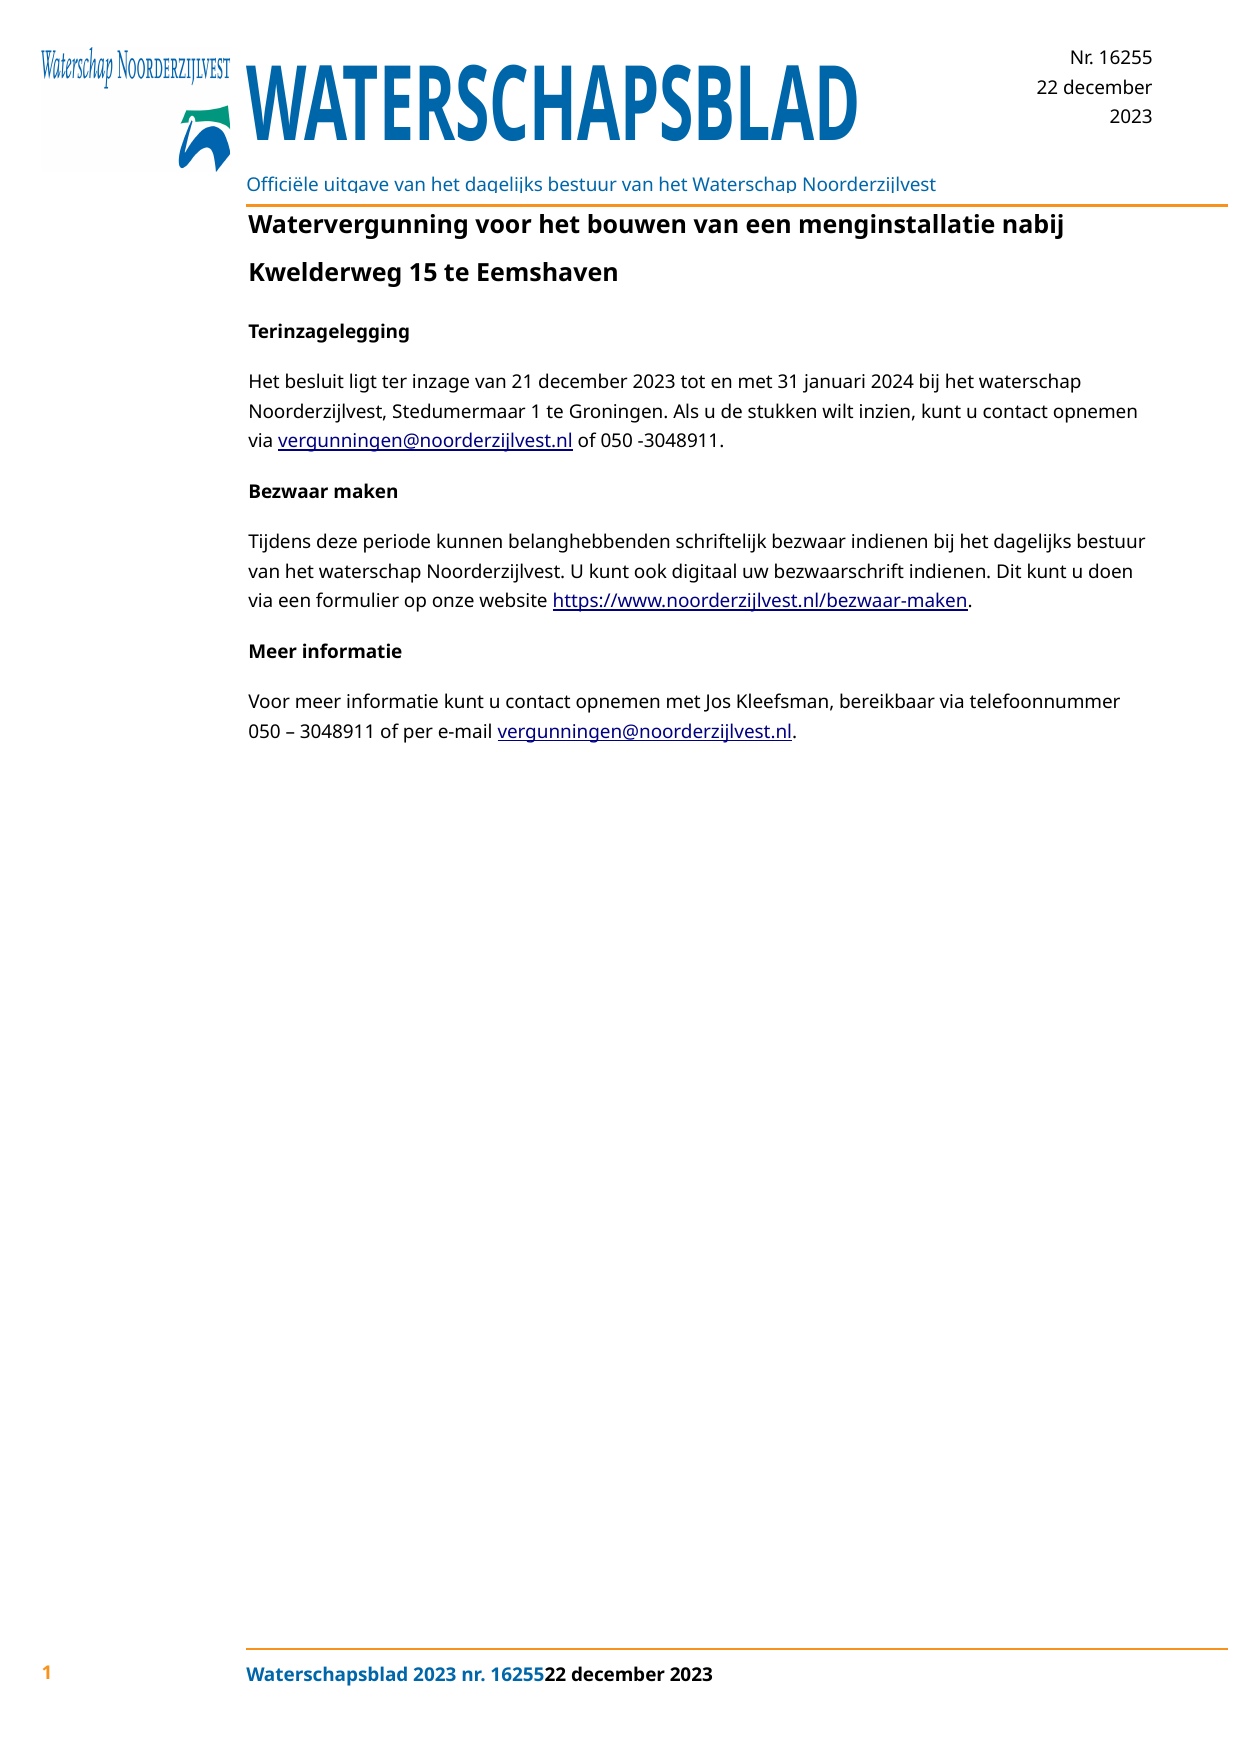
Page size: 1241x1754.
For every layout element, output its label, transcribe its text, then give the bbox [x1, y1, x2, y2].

text Bezwaar maken [248, 478, 1152, 504]
text Terinzagelegging [248, 318, 1152, 344]
text Voor meer informatie kunt u contact opnemen met Jos Kleefsman, bereikbaar via telefoonnummer 050 – 3048911 of per e-mail vergunningen@noorderzijlvest.nl. [248, 688, 1152, 744]
text Watervergunning voor het bouwen van een menginstallatie nabij Kwelderweg 15 te Eemshaven [248, 207, 1152, 288]
picture [41, 47, 231, 172]
text Meer informatie [248, 638, 1152, 664]
text Het besluit ligt ter inzage van 21 december 2023 tot en met 31 januari 2024 bij het waterschap Noorderzijlvest, Stedumermaar 1 te Groningen. Als u de stukken wilt inzien, kunt u contact opnemen via vergunningen@noorderzijlvest.nl of 050 -3048911. [248, 368, 1152, 453]
text Tijdens deze periode kunnen belanghebbenden schriftelijk bezwaar indienen bij het dagelijks bestuur van het waterschap Noorderzijlvest. U kunt ook digitaal uw bezwaarschrift indienen. Dit kunt u doen via een formulier op onze website https://www.noorderzijlvest.nl/bezwaar-maken. [248, 528, 1152, 613]
